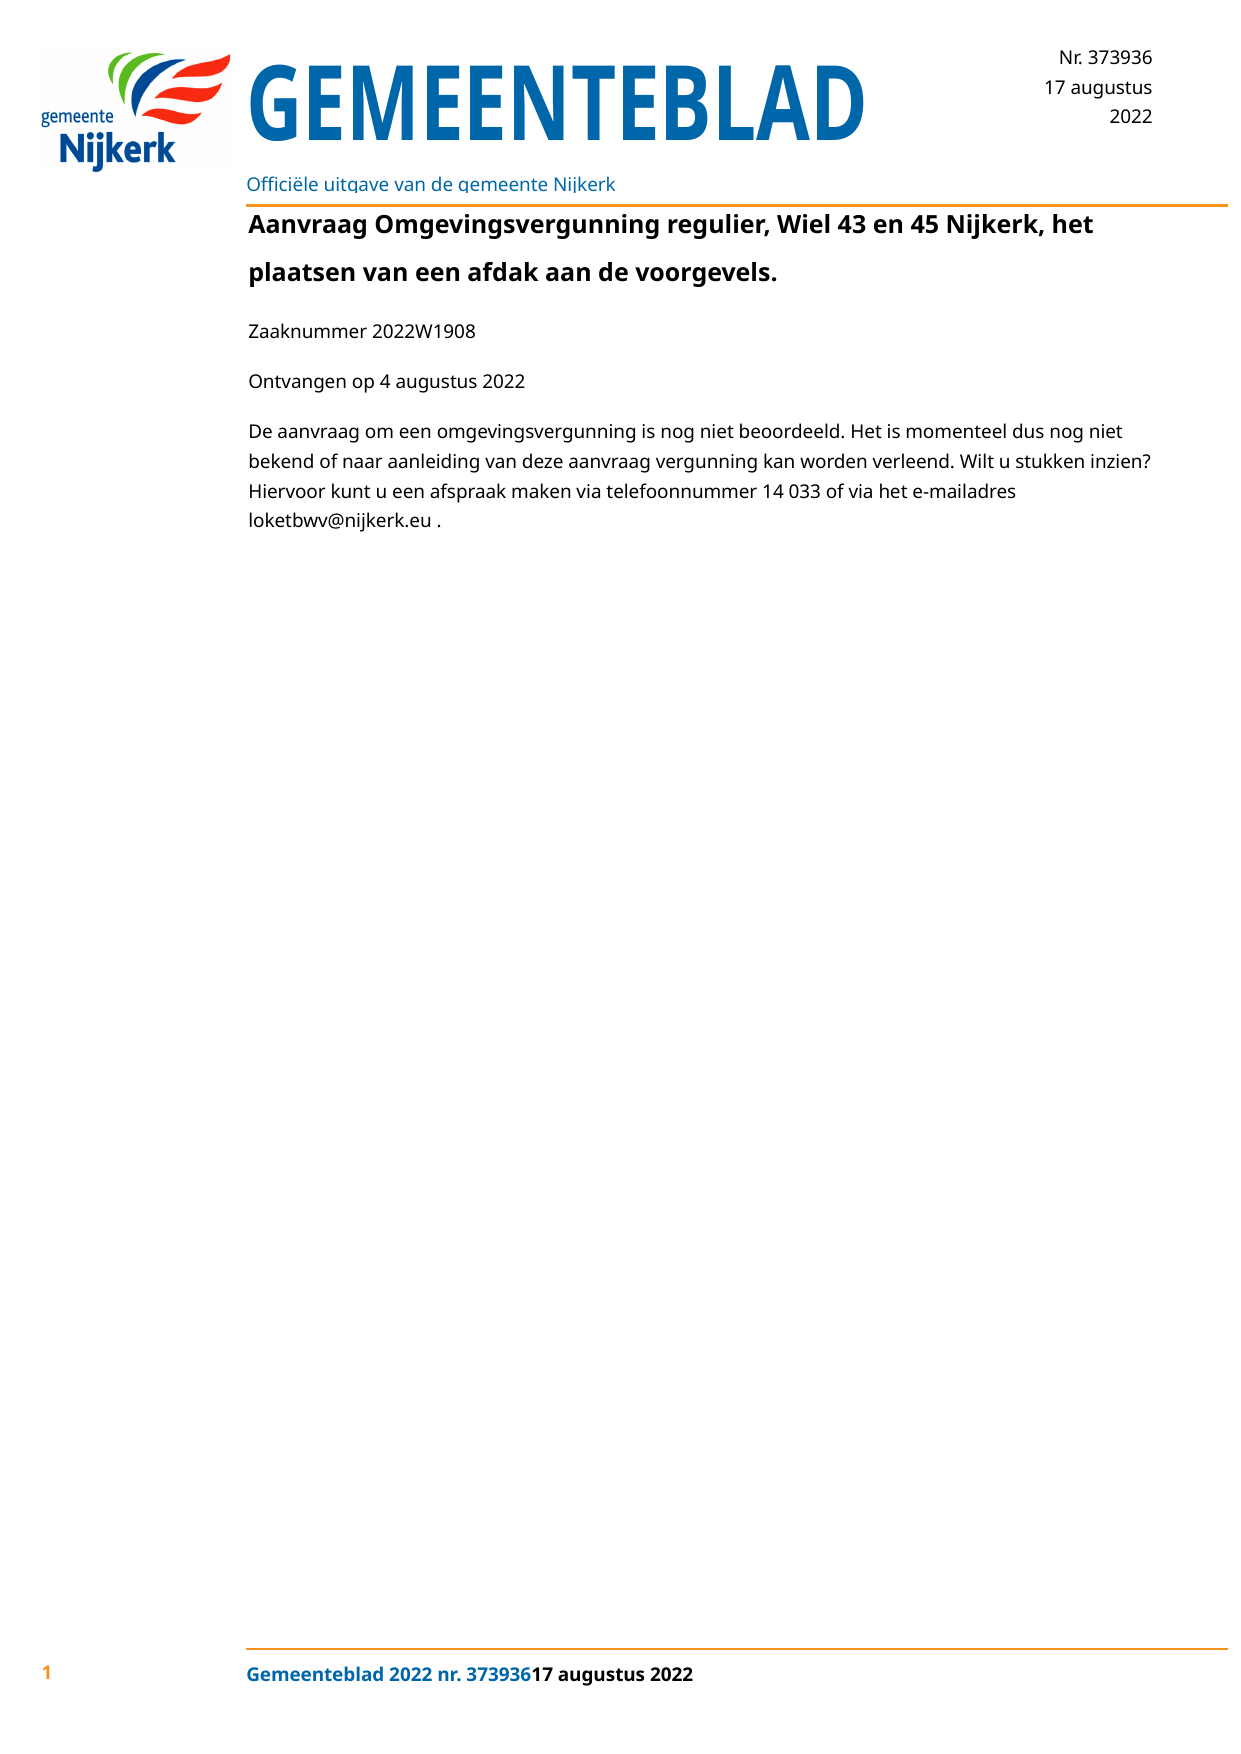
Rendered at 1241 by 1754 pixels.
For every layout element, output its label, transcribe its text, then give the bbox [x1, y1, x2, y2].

text De aanvraag om een omgevingsvergunning is nog niet beoordeeld. Het is momenteel dus nog niet bekend of naar aanleiding van deze aanvraag vergunning kan worden verleend. Wilt u stukken inzien? Hiervoor kunt u een afspraak maken via telefoonnummer 14 033 of via het e-mailadres loketbwv@nijkerk.eu . [248, 419, 1152, 533]
picture [41, 47, 231, 172]
text Aanvraag Omgevingsvergunning regulier, Wiel 43 en 45 Nijkerk, het plaatsen van een afdak aan de voorgevels. [248, 207, 1152, 288]
text Zaaknummer 2022W1908 [248, 318, 1152, 344]
text Ontvangen op 4 augustus 2022 [248, 368, 1152, 394]
